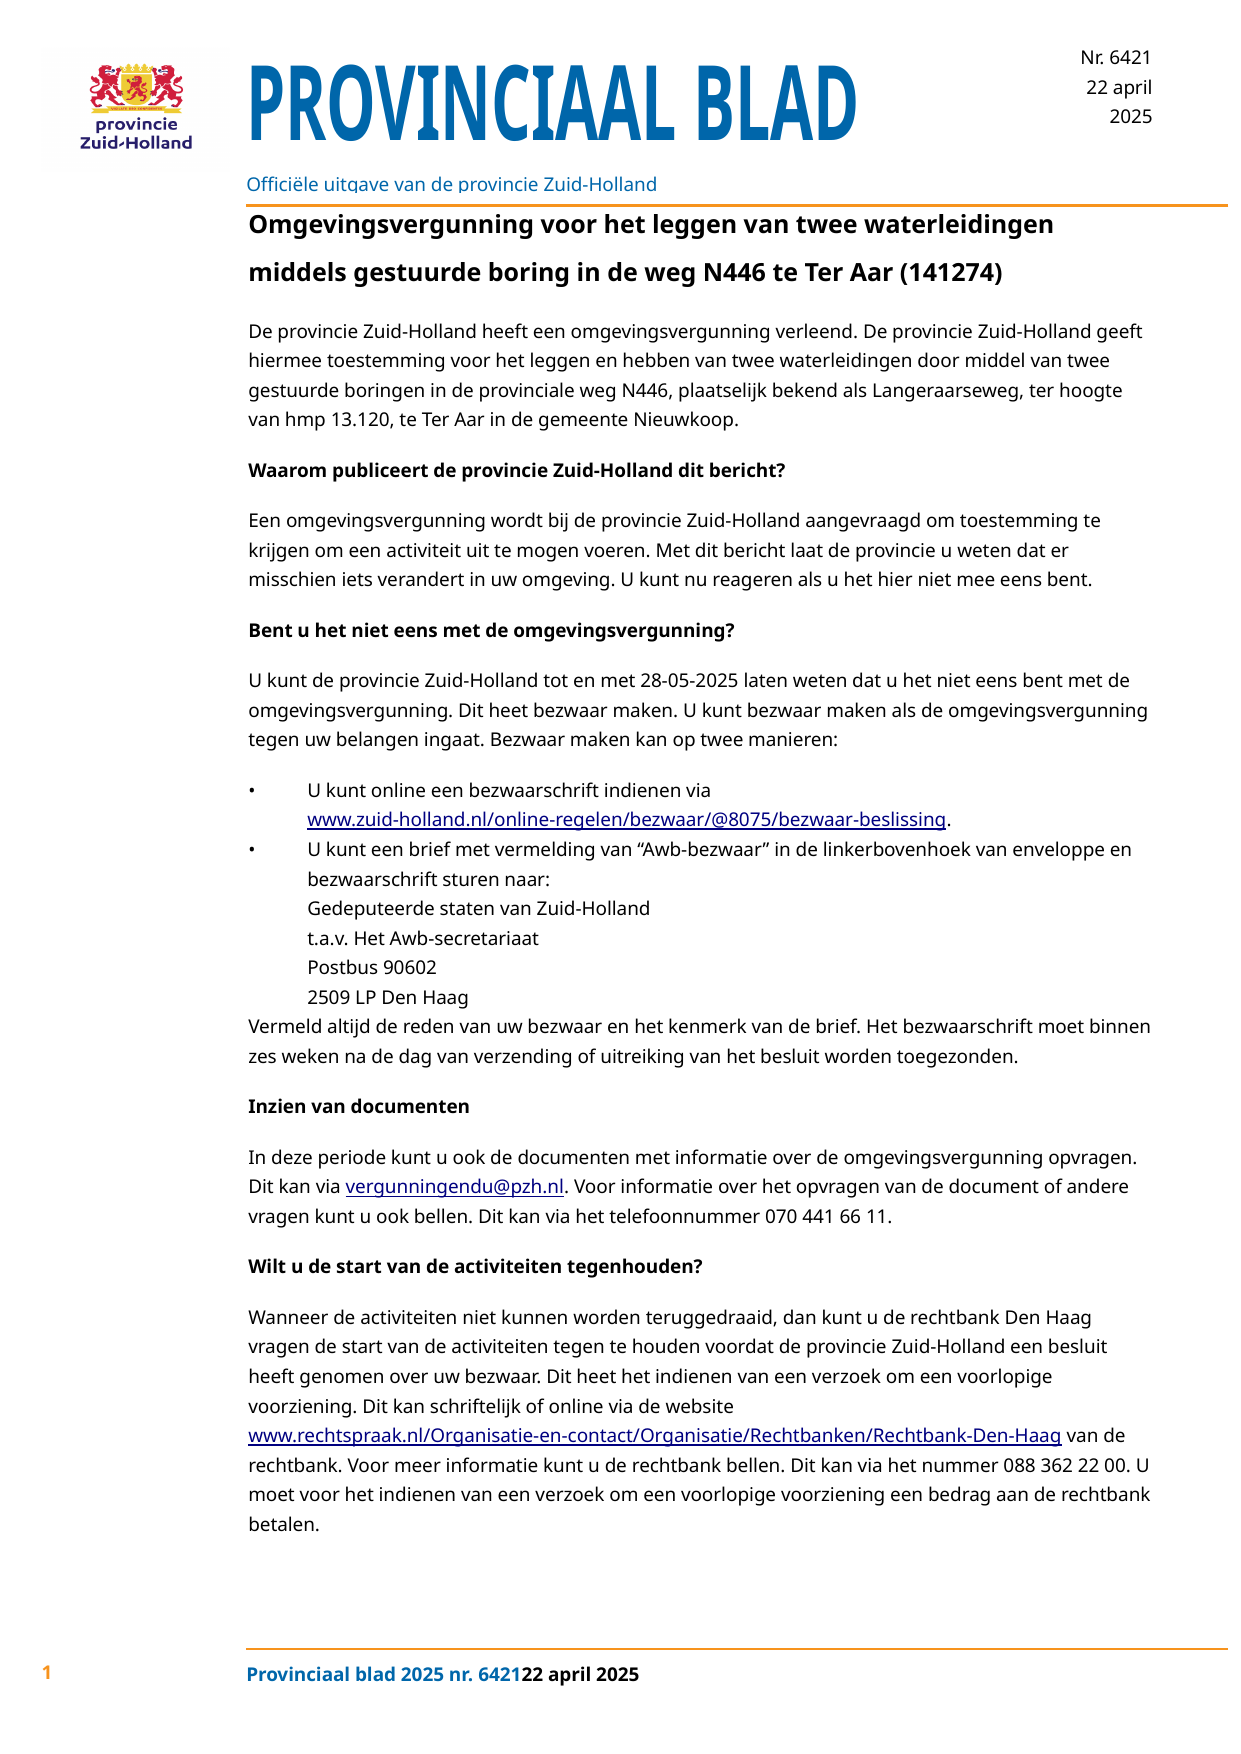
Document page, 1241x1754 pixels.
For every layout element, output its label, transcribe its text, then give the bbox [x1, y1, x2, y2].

list t.a.v. Het Awb-secretariaat [248, 925, 1152, 951]
text Een omgevingsvergunning wordt bij de provincie Zuid-Holland aangevraagd om toestemming te krijgen om een activiteit uit te mogen voeren. Met dit bericht laat de provincie u weten dat er misschien iets verandert in uw omgeving. U kunt nu reageren als u het hier niet mee eens bent. [248, 507, 1152, 592]
list U kunt online een bezwaarschrift indienen via www.zuid-holland.nl/online-regelen/bezwaar/@8075/bezwaar-beslissing. [248, 777, 1152, 832]
text U kunt de provincie Zuid-Holland tot en met 28-05-2025 laten weten dat u het niet eens bent met de omgevingsvergunning. Dit heet bezwaar maken. U kunt bezwaar maken als de omgevingsvergunning tegen uw belangen ingaat. Bezwaar maken kan op twee manieren: [248, 667, 1152, 752]
text Wilt u de start van de activiteiten tegenhouden? [248, 1254, 1152, 1279]
text Waarom publiceert de provincie Zuid-Holland dit bericht? [248, 457, 1152, 483]
text Vermeld altijd de reden van uw bezwaar en het kenmerk van de brief. Het bezwaarschrift moet binnen zes weken na de dag van verzending of uitreiking van het besluit worden toegezonden. [248, 1014, 1152, 1069]
text Bent u het niet eens met de omgevingsvergunning? [248, 617, 1152, 643]
text De provincie Zuid-Holland heeft een omgevingsvergunning verleend. De provincie Zuid-Holland geeft hiermee toestemming voor het leggen en hebben van twee waterleidingen door middel van twee gestuurde boringen in de provinciale weg N446, plaatselijk bekend als Langeraarseweg, ter hoogte van hmp 13.120, te Ter Aar in de gemeente Nieuwkoop. [248, 318, 1152, 432]
list Gedeputeerde staten van Zuid-Holland [248, 895, 1152, 921]
text Inzien van documenten [248, 1094, 1152, 1119]
text Omgevingsvergunning voor het leggen van twee waterleidingen middels gestuurde boring in de weg N446 te Ter Aar (141274) [248, 207, 1152, 288]
text Wanneer de activiteiten niet kunnen worden teruggedraaid, dan kunt u de rechtbank Den Haag vragen de start van de activiteiten tegen te houden voordat de provincie Zuid-Holland een besluit heeft genomen over uw bezwaar. Dit heet het indienen van een verzoek om een voorlopige voorziening. Dit kan schriftelijk of online via de website www.rechtspraak.nl/Organisatie-en-contact/Organisatie/Rechtbanken/Rechtbank-Den-Haag van de rechtbank. Voor meer informatie kunt u de rechtbank bellen. Dit kan via het nummer 088 362 22 00. U moet voor het indienen van een verzoek om een voorlopige voorziening een bedrag aan de rechtbank betalen. [248, 1304, 1152, 1537]
picture [41, 47, 231, 172]
list U kunt een brief met vermelding van “Awb-bezwaar” in de linkerbovenhoek van enveloppe en bezwaarschrift sturen naar: [248, 836, 1152, 892]
list Postbus 90602 [248, 954, 1152, 980]
list 2509 LP Den Haag [248, 984, 1152, 1010]
text In deze periode kunt u ook de documenten met informatie over de omgevingsvergunning opvragen. Dit kan via vergunningendu@pzh.nl. Voor informatie over het opvragen van de document of andere vragen kunt u ook bellen. Dit kan via het telefoonnummer 070 441 66 11. [248, 1144, 1152, 1229]
